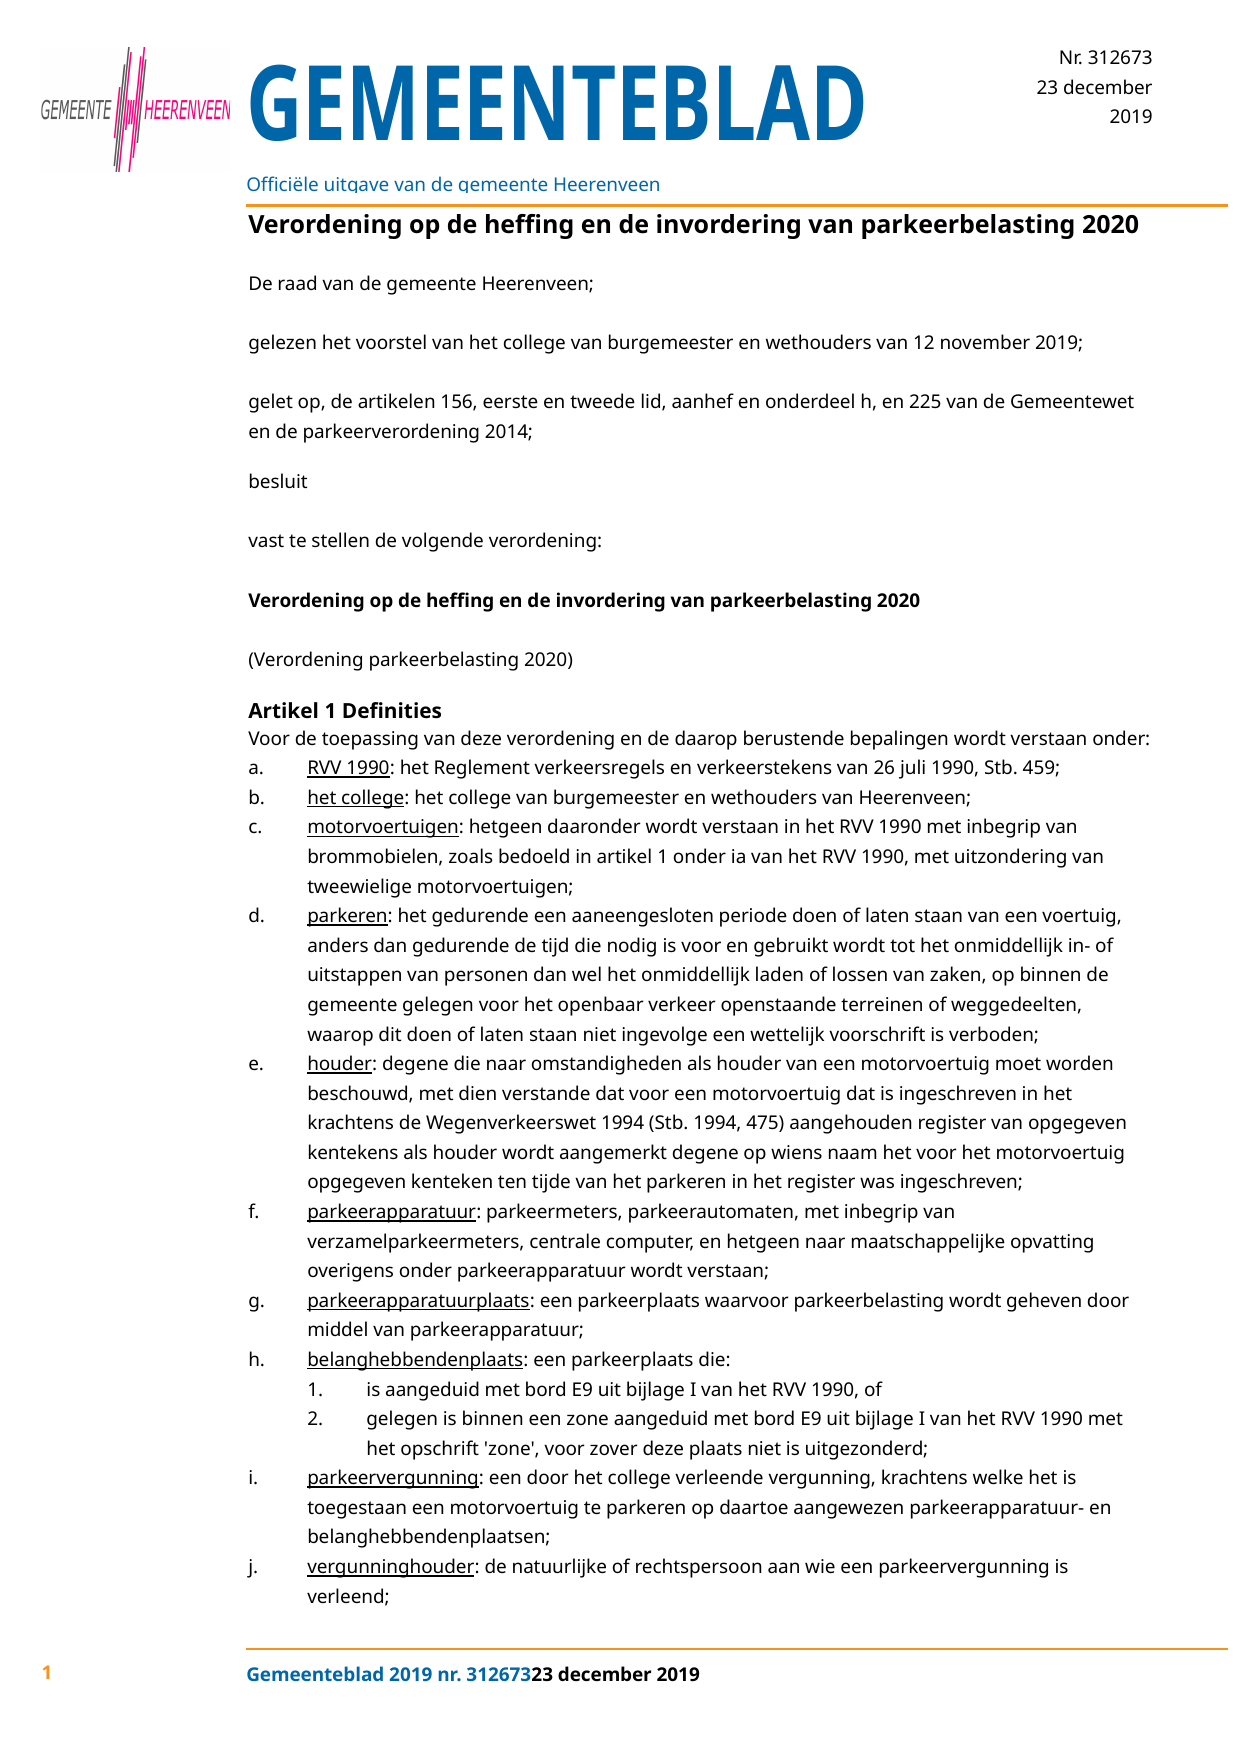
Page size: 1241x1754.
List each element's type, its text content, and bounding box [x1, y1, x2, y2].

text De raad van de gemeente Heerenveen; [248, 270, 1152, 296]
text Verordening op de heffing en de invordering van parkeerbelasting 2020 [248, 587, 1152, 613]
list motorvoertuigen: hetgeen daaronder wordt verstaan in het RVV 1990 met inbegrip van brommobielen, zoals bedoeld in artikel 1 onder ia van het RVV 1990, met uitzondering van tweewielige motorvoertuigen; [248, 814, 1152, 898]
list parkeerapparatuur: parkeermeters, parkeerautomaten, met inbegrip van verzamelparkeermeters, centrale computer, en hetgeen naar maatschappelijke opvatting overigens onder parkeerapparatuur wordt verstaan; [248, 1198, 1152, 1283]
list gelegen is binnen een zone aangeduid met bord E9 uit bijlage I van het RVV 1990 met het opschrift 'zone', voor zover deze plaats niet is uitgezonderd; [307, 1405, 1152, 1461]
list parkeervergunning: een door het college verleende vergunning, krachtens welke het is toegestaan een motorvoertuig te parkeren op daartoe aangewezen parkeerapparatuur- en belanghebbendenplaatsen; [248, 1464, 1152, 1549]
text besluit [248, 468, 1152, 494]
text (Verordening parkeerbelasting 2020) [248, 646, 1152, 672]
text Artikel 1 Definities [248, 696, 1152, 725]
list belanghebbendenplaats: een parkeerplaats die: [248, 1346, 1152, 1372]
picture [41, 47, 231, 172]
text Voor de toepassing van deze verordening en de daarop berustende bepalingen wordt verstaan onder: [248, 725, 1152, 751]
text gelet op, de artikelen 156, eerste en tweede lid, aanhef en onderdeel h, en 225 van de Gemeentewet en de parkeerverordening 2014; [248, 389, 1152, 444]
list vergunninghouder: de natuurlijke of rechtspersoon aan wie een parkeervergunning is verleend; [248, 1553, 1152, 1608]
list RVV 1990: het Reglement verkeersregels en verkeerstekens van 26 juli 1990, Stb. 459; [248, 754, 1152, 780]
text vast te stellen de volgende verordening: [248, 528, 1152, 553]
list is aangeduid met bord E9 uit bijlage I van het RVV 1990, of [307, 1376, 1152, 1401]
list parkeerapparatuurplaats: een parkeerplaats waarvoor parkeerbelasting wordt geheven door middel van parkeerapparatuur; [248, 1287, 1152, 1342]
list parkeren: het gedurende een aaneengesloten periode doen of laten staan van een voertuig, anders dan gedurende de tijd die nodig is voor en gebruikt wordt tot het onmiddellijk in- of uitstappen van personen dan wel het onmiddellijk laden of lossen van zaken, op binnen de gemeente gelegen voor het openbaar verkeer openstaande terreinen of weggedeelten, waarop dit doen of laten staan niet ingevolge een wettelijk voorschrift is verboden; [248, 902, 1152, 1046]
text Verordening op de heffing en de invordering van parkeerbelasting 2020 [248, 207, 1152, 241]
list het college: het college van burgemeester en wethouders van Heerenveen; [248, 784, 1152, 810]
text gelezen het voorstel van het college van burgemeester en wethouders van 12 november 2019; [248, 329, 1152, 355]
list houder: degene die naar omstandigheden als houder van een motorvoertuig moet worden beschouwd, met dien verstande dat voor een motorvoertuig dat is ingeschreven in het krachtens de Wegenverkeerswet 1994 (Stb. 1994, 475) aangehouden register van opgegeven kentekens als houder wordt aangemerkt degene op wiens naam het voor het motorvoertuig opgegeven kenteken ten tijde van het parkeren in het register was ingeschreven; [248, 1050, 1152, 1194]
